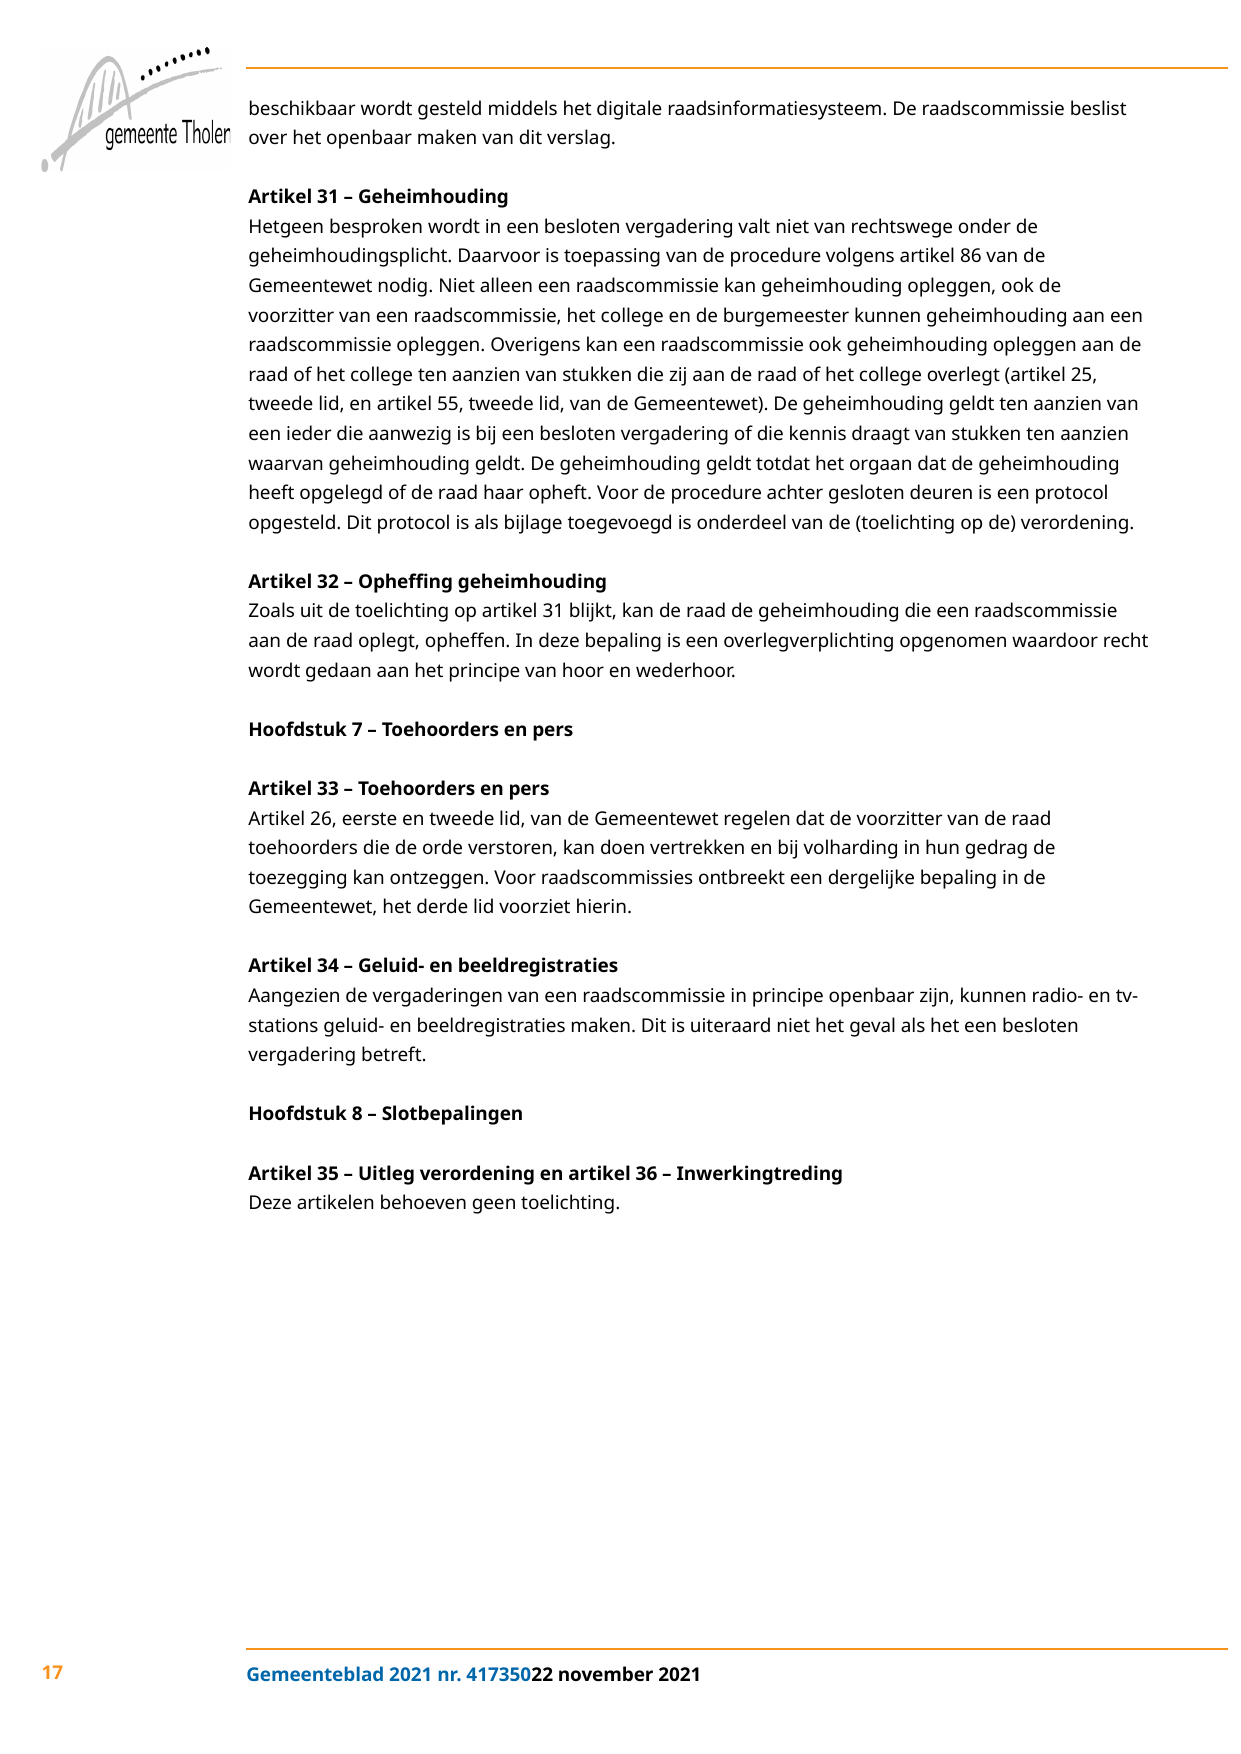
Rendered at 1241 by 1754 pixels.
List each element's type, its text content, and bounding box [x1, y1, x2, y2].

text Artikel 35 – Uitleg verordening en artikel 36 – Inwerkingtreding [248, 1160, 1152, 1186]
text Artikel 31 – Geheimhouding [248, 183, 1152, 209]
text Artikel 32 – Opheffing geheimhouding [248, 568, 1152, 594]
text Deze artikelen behoeven geen toelichting. [248, 1189, 1152, 1215]
text Aangezien de vergaderingen van een raadscommissie in principe openbaar zijn, kunnen radio- en tv-stations geluid- en beeldregistraties maken. Dit is uiteraard niet het geval als het een besloten vergadering betreft. [248, 982, 1152, 1067]
text Artikel 26, eerste en tweede lid, van de Gemeentewet regelen dat de voorzitter van de raad toehoorders die de orde verstoren, kan doen vertrekken en bij volharding in hun gedrag de toezegging kan ontzeggen. Voor raadscommissies ontbreekt een dergelijke bepaling in de Gemeentewet, het derde lid voorziet hierin. [248, 805, 1152, 919]
text Artikel 34 – Geluid- en beeldregistraties [248, 953, 1152, 978]
text Zoals uit de toelichting op artikel 31 blijkt, kan de raad de geheimhouding die een raadscommissie aan de raad oplegt, opheffen. In deze bepaling is een overlegverplichting opgenomen waardoor recht wordt gedaan aan het principe van hoor en wederhoor. [248, 598, 1152, 683]
text Hetgeen besproken wordt in een besloten vergadering valt niet van rechtswege onder de geheimhoudingsplicht. Daarvoor is toepassing van de procedure volgens artikel 86 van de Gemeentewet nodig. Niet alleen een raadscommissie kan geheimhouding opleggen, ook de voorzitter van een raadscommissie, het college en de burgemeester kunnen geheimhouding aan een raadscommissie opleggen. Overigens kan een raadscommissie ook geheimhouding opleggen aan de raad of het college ten aanzien van stukken die zij aan de raad of het college overlegt (artikel 25, tweede lid, en artikel 55, tweede lid, van de Gemeentewet). De geheimhouding geldt ten aanzien van een ieder die aanwezig is bij een besloten vergadering of die kennis draagt van stukken ten aanzien waarvan geheimhouding geldt. De geheimhouding geldt totdat het orgaan dat de geheimhouding heeft opgelegd of de raad haar opheft. Voor de procedure achter gesloten deuren is een protocol opgesteld. Dit protocol is als bijlage toegevoegd is onderdeel van de (toelichting op de) verordening. [248, 213, 1152, 535]
text beschikbaar wordt gesteld middels het digitale raadsinformatiesysteem. De raadscommissie beslist over het openbaar maken van dit verslag. [248, 95, 1152, 150]
text Artikel 33 – Toehoorders en pers [248, 775, 1152, 801]
text Hoofdstuk 8 – Slotbepalingen [248, 1101, 1152, 1126]
text Hoofdstuk 7 – Toehoorders en pers [248, 716, 1152, 742]
picture [41, 47, 231, 172]
